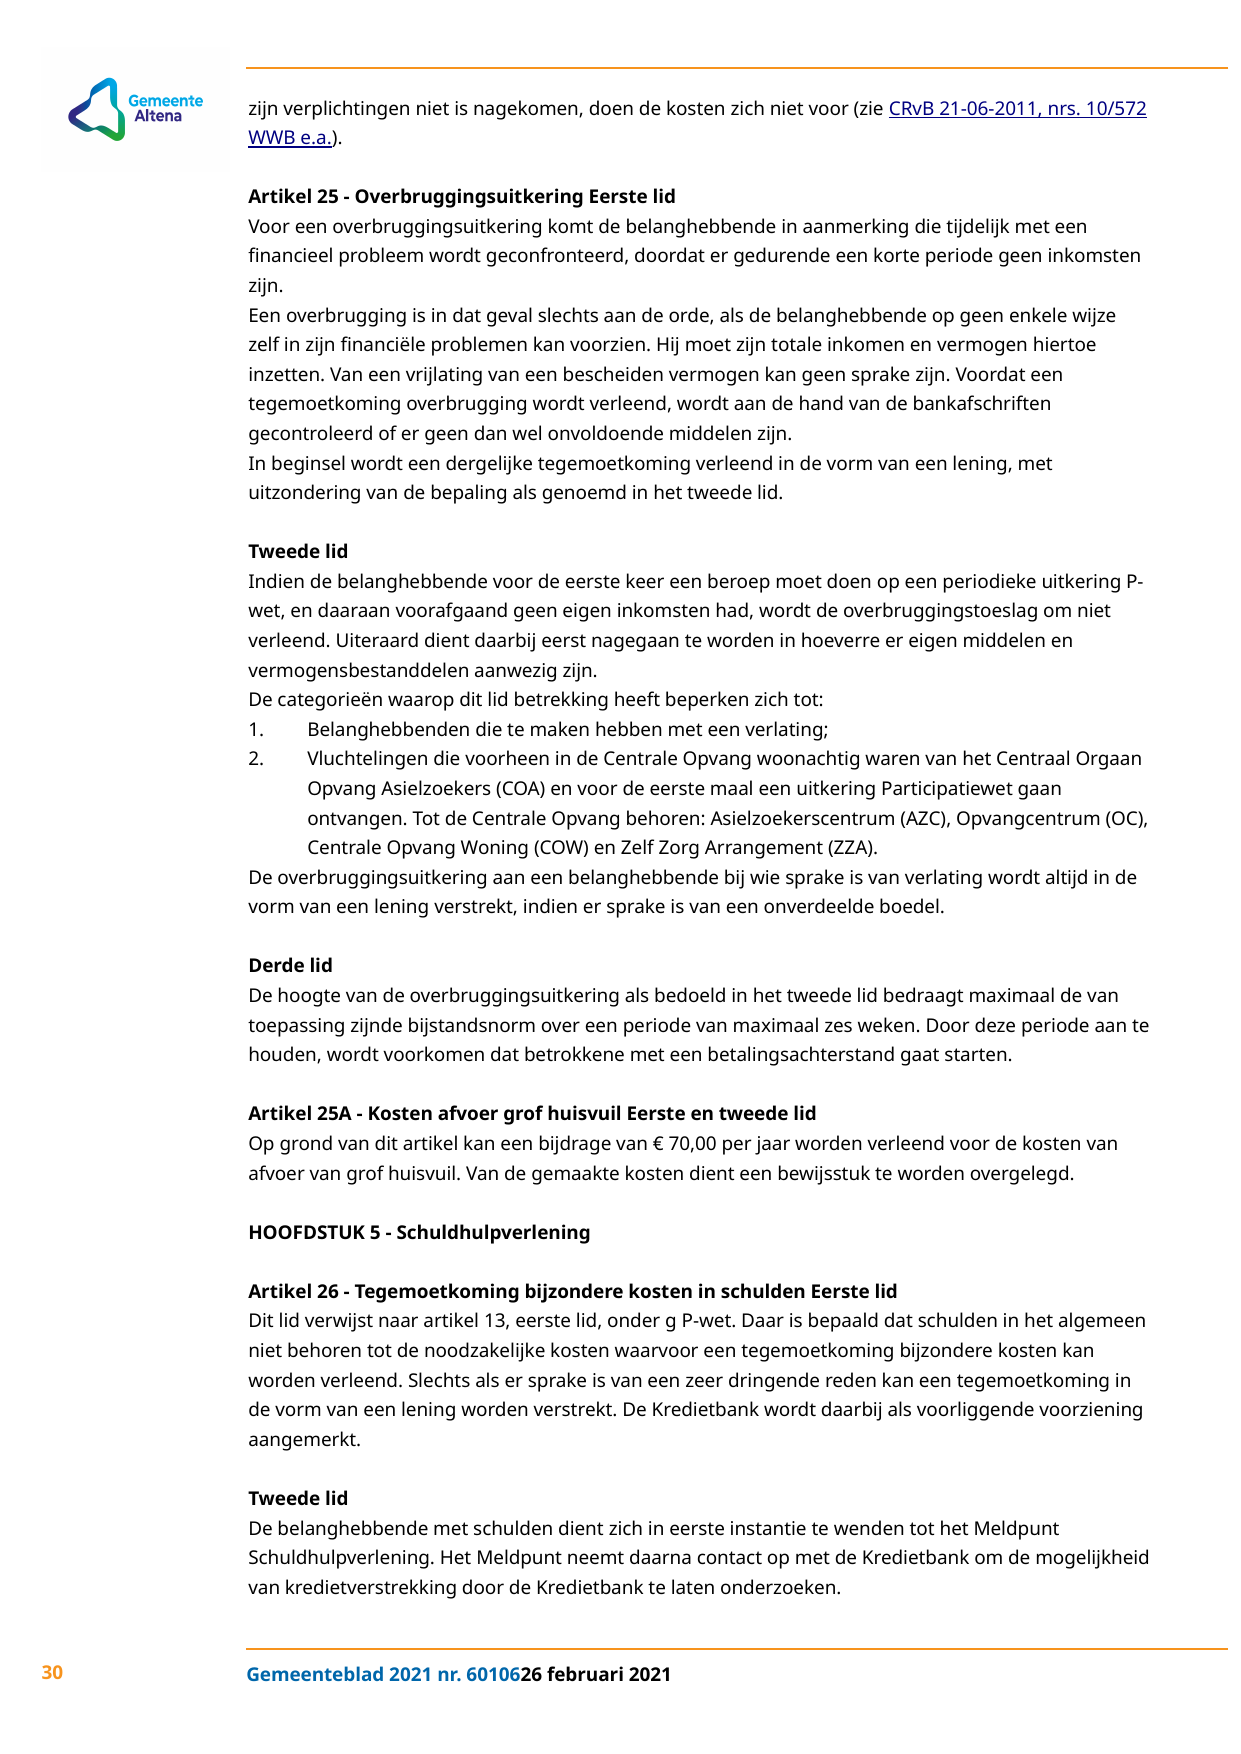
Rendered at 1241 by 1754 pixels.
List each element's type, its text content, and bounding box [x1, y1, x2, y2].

text De hoogte van de overbruggingsuitkering als bedoeld in het tweede lid bedraagt maximaal de van toepassing zijnde bijstandsnorm over een periode van maximaal zes weken. Door deze periode aan te houden, wordt voorkomen dat betrokkene met een betalingsachterstand gaat starten. [248, 982, 1152, 1067]
text Voor een overbruggingsuitkering komt de belanghebbende in aanmerking die tijdelijk met een financieel probleem wordt geconfronteerd, doordat er gedurende een korte periode geen inkomsten zijn. [248, 213, 1152, 298]
text HOOFDSTUK 5 - Schuldhulpverlening [248, 1219, 1152, 1245]
text In beginsel wordt een dergelijke tegemoetkoming verleend in de vorm van een lening, met uitzondering van de bepaling als genoemd in het tweede lid. [248, 450, 1152, 505]
text Artikel 25A - Kosten afvoer grof huisvuil Eerste en tweede lid [248, 1101, 1152, 1126]
text Artikel 25 - Overbruggingsuitkering Eerste lid [248, 183, 1152, 209]
text Dit lid verwijst naar artikel 13, eerste lid, onder g P-wet. Daar is bepaald dat schulden in het algemeen niet behoren tot de noodzakelijke kosten waarvoor een tegemoetkoming bijzondere kosten kan worden verleend. Slechts als er sprake is van een zeer dringende reden kan een tegemoetkoming in de vorm van een lening worden verstrekt. De Kredietbank wordt daarbij als voorliggende voorziening aangemerkt. [248, 1308, 1152, 1452]
list Belanghebbenden die te maken hebben met een verlating; [248, 716, 1152, 742]
text Een overbrugging is in dat geval slechts aan de orde, als de belanghebbende op geen enkele wijze zelf in zijn financiële problemen kan voorzien. Hij moet zijn totale inkomen en vermogen hiertoe inzetten. Van een vrijlating van een bescheiden vermogen kan geen sprake zijn. Voordat een tegemoetkoming overbrugging wordt verleend, wordt aan de hand van de bankafschriften gecontroleerd of er geen dan wel onvoldoende middelen zijn. [248, 302, 1152, 446]
text Indien de belanghebbende voor de eerste keer een beroep moet doen op een periodieke uitkering P-wet, en daaraan voorafgaand geen eigen inkomsten had, wordt de overbruggingstoeslag om niet verleend. Uiteraard dient daarbij eerst nagegaan te worden in hoeverre er eigen middelen en vermogensbestanddelen aanwezig zijn. [248, 568, 1152, 683]
text De categorieën waarop dit lid betrekking heeft beperken zich tot: [248, 686, 1152, 712]
text De overbruggingsuitkering aan een belanghebbende bij wie sprake is van verlating wordt altijd in de vorm van een lening verstrekt, indien er sprake is van een onverdeelde boedel. [248, 864, 1152, 919]
text De belanghebbende met schulden dient zich in eerste instantie te wenden tot het Meldpunt Schuldhulpverlening. Het Meldpunt neemt daarna contact op met de Kredietbank om de mogelijkheid van kredietverstrekking door de Kredietbank te laten onderzoeken. [248, 1515, 1152, 1600]
text zijn verplichtingen niet is nagekomen, doen de kosten zich niet voor (zie CRvB 21-06-2011, nrs. 10/572 WWB e.a.). [248, 95, 1152, 150]
text Derde lid [248, 953, 1152, 978]
list Vluchtelingen die voorheen in de Centrale Opvang woonachtig waren van het Centraal Orgaan Opvang Asielzoekers (COA) en voor de eerste maal een uitkering Participatiewet gaan ontvangen. Tot de Centrale Opvang behoren: Asielzoekerscentrum (AZC), Opvangcentrum (OC), Centrale Opvang Woning (COW) en Zelf Zorg Arrangement (ZZA). [248, 746, 1152, 860]
text Op grond van dit artikel kan een bijdrage van € 70,00 per jaar worden verleend voor de kosten van afvoer van grof huisvuil. Van de gemaakte kosten dient een bewijsstuk te worden overgelegd. [248, 1130, 1152, 1186]
text Tweede lid [248, 1485, 1152, 1511]
text Tweede lid [248, 538, 1152, 564]
text Artikel 26 - Tegemoetkoming bijzondere kosten in schulden Eerste lid [248, 1278, 1152, 1304]
picture [41, 47, 231, 172]
